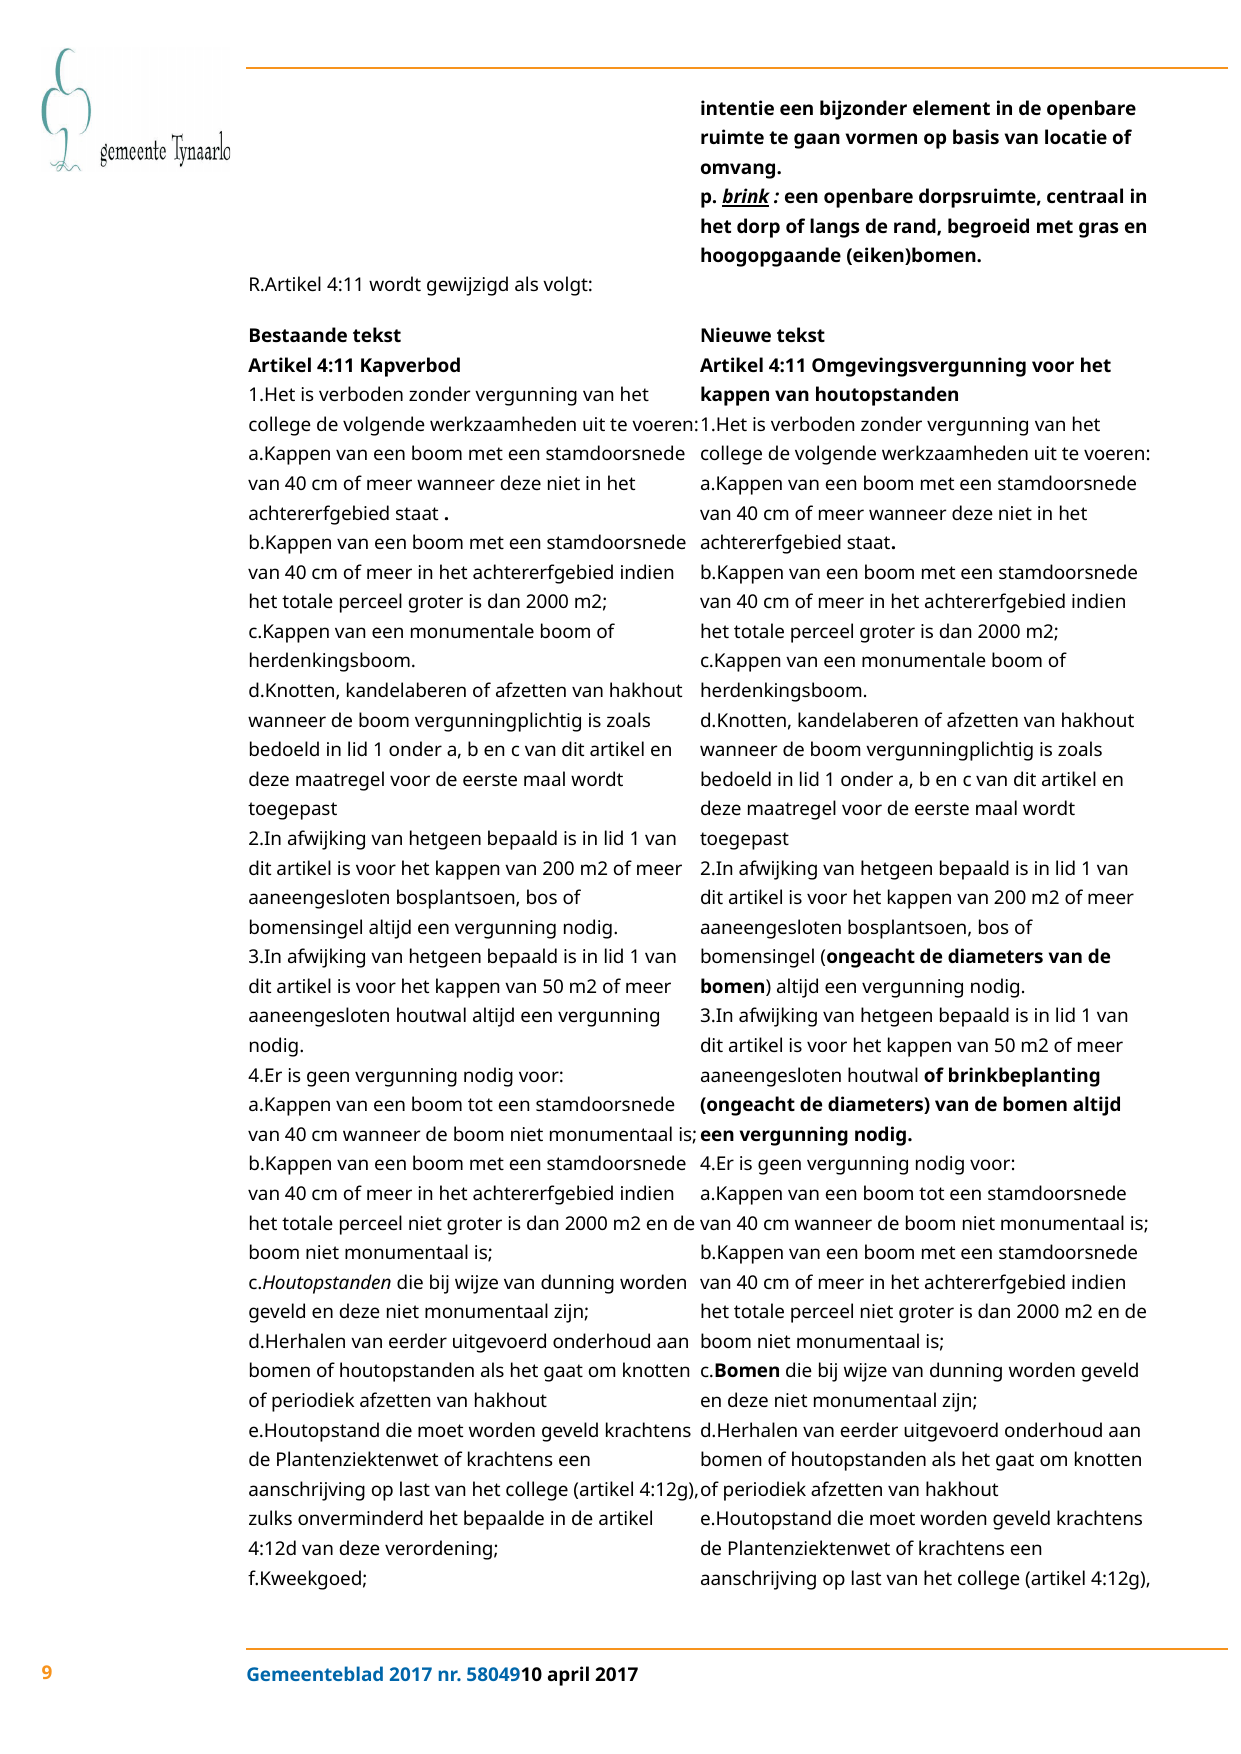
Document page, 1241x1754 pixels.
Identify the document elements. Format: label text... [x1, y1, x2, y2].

picture [41, 47, 231, 172]
table_header intentie een bijzonder element in de openbare ruimte te gaan vormen op basis van locatie of omvang. p. brink : een openbare dorpsruimte, centraal in het dorp of langs de rand, begroeid met gras en hoogopgaande (eiken)bomen. [700, 95, 1152, 268]
text R.Artikel 4:11 wordt gewijzigd als volgt: [248, 272, 1152, 297]
table_header Bestaande tekst Artikel 4:11 Kapverbod 1.Het is verboden zonder vergunning van het college de volgende werkzaamheden uit te voeren: a.Kappen van een boom met een stamdoorsnede van 40 cm of meer wanneer deze niet in het achtererfgebied staat . b.Kappen van een boom met een stamdoorsnede van 40 cm of meer in het achtererfgebied indien het totale perceel groter is dan 2000 m2; c.Kappen van een monumentale boom of herdenkingsboom. d.Knotten, kandelaberen of afzetten van hakhout wanneer de boom vergunningplichtig is zoals bedoeld in lid 1 onder a, b en c van dit artikel en deze maatregel voor de eerste maal wordt toegepast 2.In afwijking van hetgeen bepaald is in lid 1 van dit artikel is voor het kappen van 200 m2 of meer aaneengesloten bosplantsoen, bos of bomensingel altijd een vergunning nodig. 3.In afwijking van hetgeen bepaald is in lid 1 van dit artikel is voor het kappen van 50 m2 of meer aaneengesloten houtwal altijd een vergunning nodig. 4.Er is geen vergunning nodig voor: a.Kappen van een boom tot een stamdoorsnede van 40 cm wanneer de boom niet monumentaal is; b.Kappen van een boom met een stamdoorsnede van 40 cm of meer in het achtererfgebied indien het totale perceel niet groter is dan 2000 m2 en de boom niet monumentaal is; c.Houtopstanden die bij wijze van dunning worden geveld en deze niet monumentaal zijn; d.Herhalen van eerder uitgevoerd onderhoud aan bomen of houtopstanden als het gaat om knotten of periodiek afzetten van hakhout e.Houtopstand die moet worden geveld krachtens de Plantenziektenwet of krachtens een aanschrijving op last van het college (artikel 4:12g), zulks onverminderd het bepaalde in de artikel 4:12d van deze verordening; f.Kweekgoed; [248, 322, 700, 1590]
table_header [248, 95, 700, 268]
table_header Nieuwe tekst Artikel 4:11 Omgevingsvergunning voor het kappen van houtopstanden 1.Het is verboden zonder vergunning van het college de volgende werkzaamheden uit te voeren: a.Kappen van een boom met een stamdoorsnede van 40 cm of meer wanneer deze niet in het achtererfgebied staat. b.Kappen van een boom met een stamdoorsnede van 40 cm of meer in het achtererfgebied indien het totale perceel groter is dan 2000 m2; c.Kappen van een monumentale boom of herdenkingsboom. d.Knotten, kandelaberen of afzetten van hakhout wanneer de boom vergunningplichtig is zoals bedoeld in lid 1 onder a, b en c van dit artikel en deze maatregel voor de eerste maal wordt toegepast 2.In afwijking van hetgeen bepaald is in lid 1 van dit artikel is voor het kappen van 200 m2 of meer aaneengesloten bosplantsoen, bos of bomensingel (ongeacht de diameters van de bomen) altijd een vergunning nodig. 3.In afwijking van hetgeen bepaald is in lid 1 van dit artikel is voor het kappen van 50 m2 of meer aaneengesloten houtwal of brinkbeplanting (ongeacht de diameters) van de bomen altijd een vergunning nodig. 4.Er is geen vergunning nodig voor: a.Kappen van een boom tot een stamdoorsnede van 40 cm wanneer de boom niet monumentaal is; b.Kappen van een boom met een stamdoorsnede van 40 cm of meer in het achtererfgebied indien het totale perceel niet groter is dan 2000 m2 en de boom niet monumentaal is; c.Bomen die bij wijze van dunning worden geveld en deze niet monumentaal zijn; d.Herhalen van eerder uitgevoerd onderhoud aan bomen of houtopstanden als het gaat om knotten of periodiek afzetten van hakhout e.Houtopstand die moet worden geveld krachtens de Plantenziektenwet of krachtens een aanschrijving op last van het college (artikel 4:12g), [700, 322, 1152, 1590]
